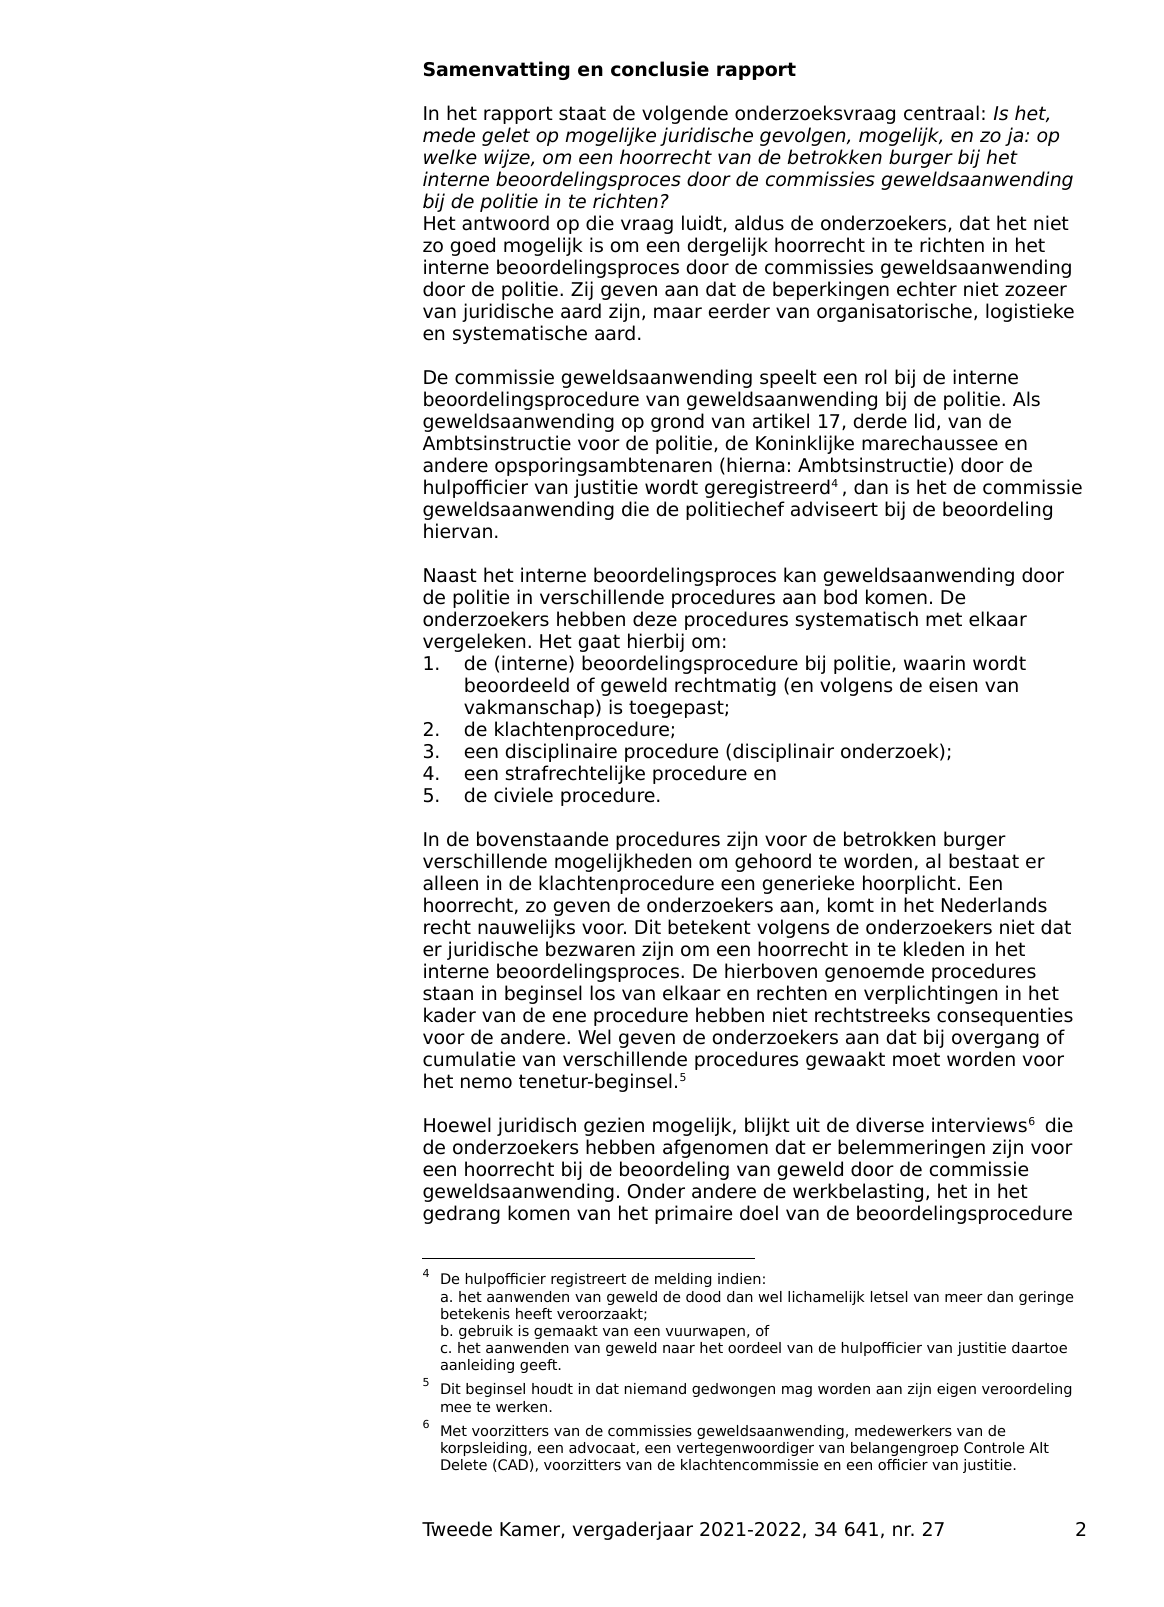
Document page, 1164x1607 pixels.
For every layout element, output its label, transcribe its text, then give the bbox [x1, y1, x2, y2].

text Met voorzitters van de commissies geweldsaanwending, medewerkers van de korpsleiding, een advocaat, een vertegenwoordiger van belangengroep Controle Alt Delete (CAD), voorzitters van de klachtencommissie en een officier van justitie. [422, 1418, 1087, 1474]
text 1. de (interne) beoordelingsprocedure bij politie, waarin wordt beoordeeld of geweld rechtmatig (en volgens de eisen van vakmanschap) is toegepast; [422, 653, 1087, 719]
text 2. de klachtenprocedure; [422, 719, 1087, 741]
text c. het aanwenden van geweld naar het oordeel van de hulpofficier van justitie daartoe aanleiding geeft. [440, 1340, 1087, 1374]
text Het antwoord op die vraag luidt, aldus de onderzoekers, dat het niet zo goed mogelijk is om een dergelijk hoorrecht in te richten in het interne beoordelingsproces door de commissies geweldsaanwending door de politie. Zij geven aan dat de beperkingen echter niet zozeer van juridische aard zijn, maar eerder van organisatorische, logistieke en systematische aard. [422, 213, 1087, 345]
text De hulpofficier registreert de melding indien: [422, 1267, 1087, 1289]
text a. het aanwenden van geweld de dood dan wel lichamelijk letsel van meer dan geringe betekenis heeft veroorzaakt; [440, 1289, 1087, 1323]
text Naast het interne beoordelingsproces kan geweldsaanwending door de politie in verschillende procedures aan bod komen. De onderzoekers hebben deze procedures systematisch met elkaar vergeleken. Het gaat hierbij om: [422, 565, 1087, 653]
text 5. de civiele procedure. [422, 785, 1087, 807]
subtitle Samenvatting en conclusie rapport [422, 59, 1087, 81]
text 3. een disciplinaire procedure (disciplinair onderzoek); [422, 741, 1087, 763]
text In de bovenstaande procedures zijn voor de betrokken burger verschillende mogelijkheden om gehoord te worden, al bestaat er alleen in de klachtenprocedure een generieke hoorplicht. Een hoorrecht, zo geven de onderzoekers aan, komt in het Nederlands recht nauwelijks voor. Dit betekent volgens de onderzoekers niet dat er juridische bezwaren zijn om een hoorrecht in te kleden in het interne beoordelingsproces. De hierboven genoemde procedures staan in beginsel los van elkaar en rechten en verplichtingen in het kader van de ene procedure hebben niet rechtstreeks consequenties voor de andere. Wel geven de onderzoekers aan dat bij overgang of cumulatie van verschillende procedures gewaakt moet worden voor het nemo tenetur-beginsel. [422, 829, 1087, 1093]
text De commissie geweldsaanwending speelt een rol bij de interne beoordelingsprocedure van geweldsaanwending bij de politie. Als geweldsaanwending op grond van artikel 17, derde lid, van de Ambtsinstructie voor de politie, de Koninklijke marechaussee en andere opsporingsambtenaren (hierna: Ambtsinstructie) door de hulpofficier van justitie wordt geregistreerd, dan is het de commissie geweldsaanwending die de politiechef adviseert bij de beoordeling hiervan. [422, 367, 1087, 543]
text Hoewel juridisch gezien mogelijk, blijkt uit de diverse interviews die de onderzoekers hebben afgenomen dat er belemmeringen zijn voor een hoorrecht bij de beoordeling van geweld door de commissie geweldsaanwending. Onder andere de werkbelasting, het in het gedrang komen van het primaire doel van de beoordelingsprocedure [422, 1115, 1087, 1225]
text b. gebruik is gemaakt van een vuurwapen, of [440, 1323, 1087, 1340]
text In het rapport staat de volgende onderzoeksvraag centraal: Is het, mede gelet op mogelijke juridische gevolgen, mogelijk, en zo ja: op welke wijze, om een hoorrecht van de betrokken burger bij het interne beoordelingsproces door de commissies geweldsaanwending bij de politie in te richten? [422, 103, 1087, 213]
text 4. een strafrechtelijke procedure en [422, 763, 1087, 785]
text Dit beginsel houdt in dat niemand gedwongen mag worden aan zijn eigen veroordeling mee te werken. [422, 1377, 1087, 1416]
